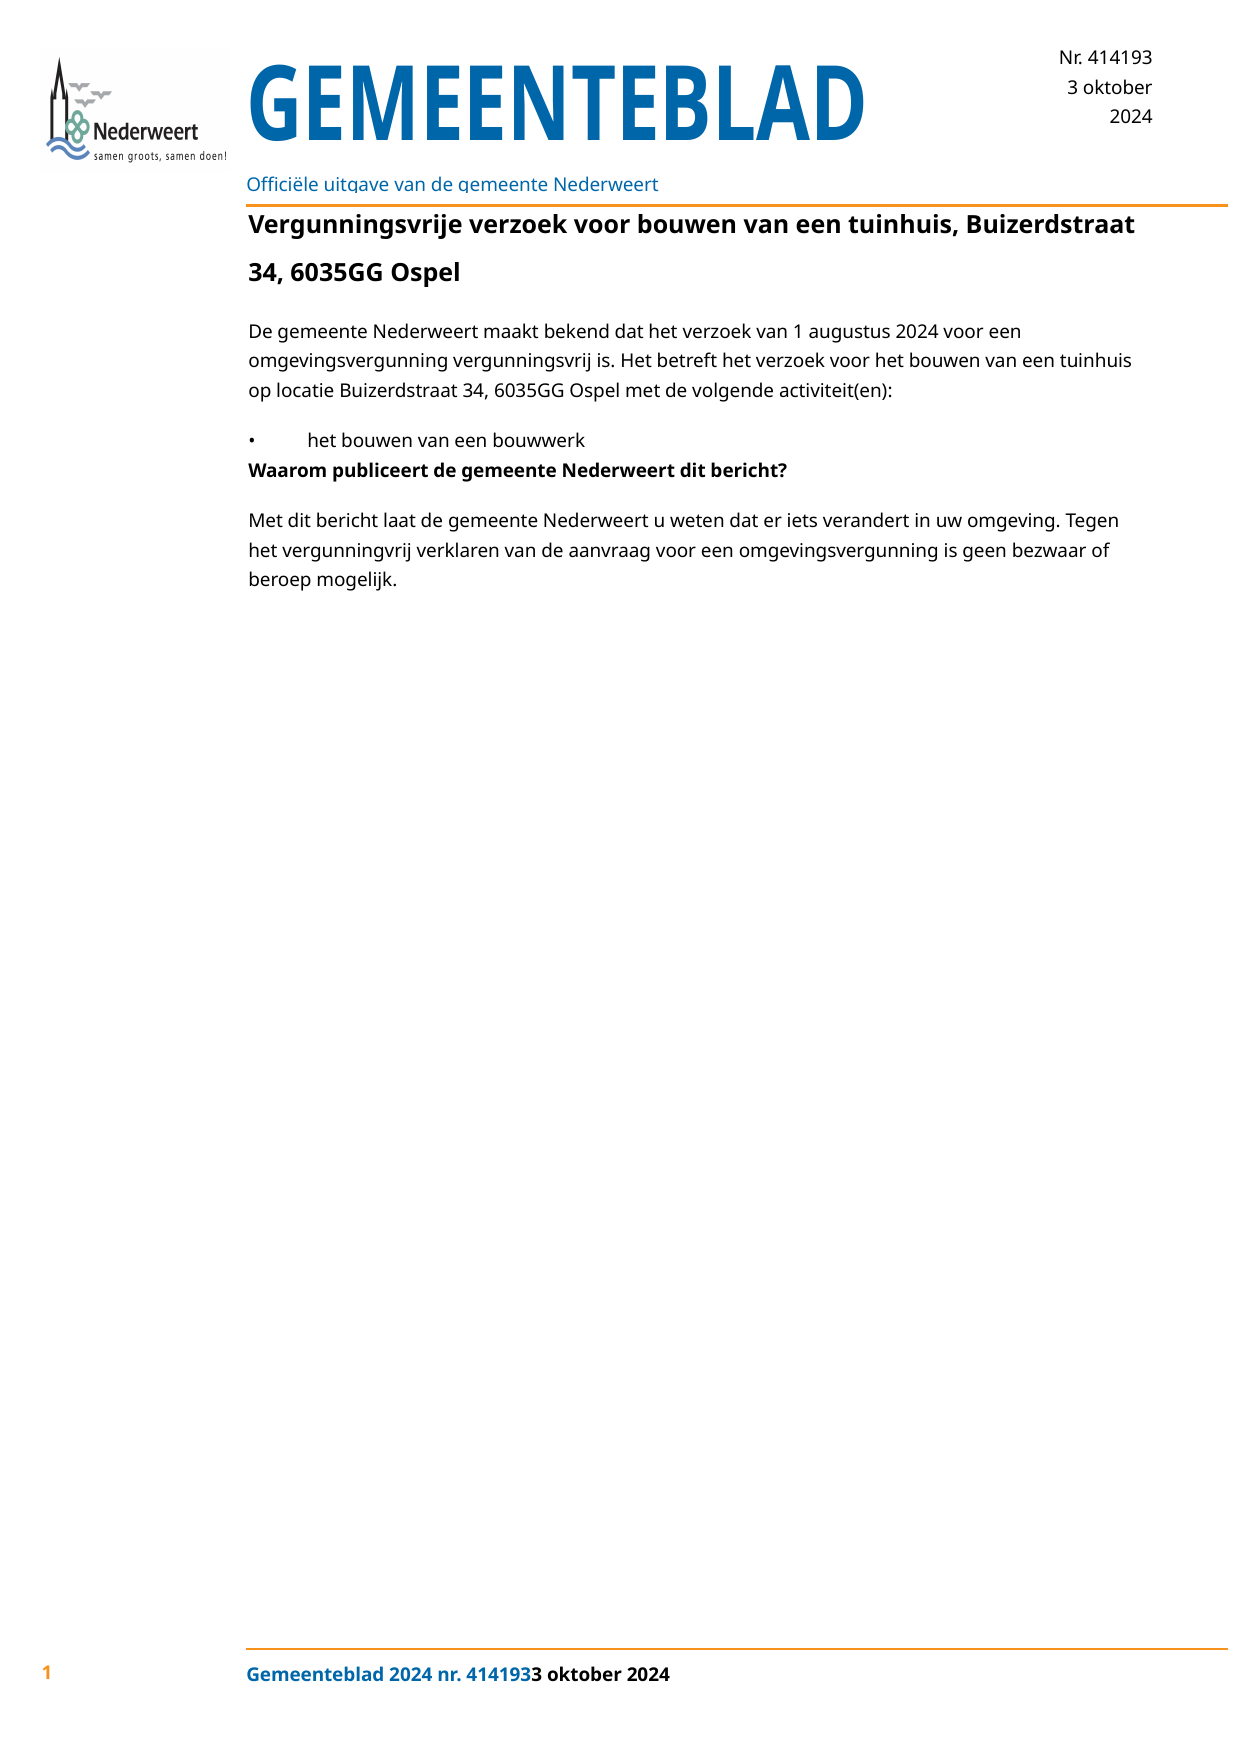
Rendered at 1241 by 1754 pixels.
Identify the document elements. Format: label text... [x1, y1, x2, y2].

text De gemeente Nederweert maakt bekend dat het verzoek van 1 augustus 2024 voor een omgevingsvergunning vergunningsvrij is. Het betreft het verzoek voor het bouwen van een tuinhuis op locatie Buizerdstraat 34, 6035GG Ospel met de volgende activiteit(en): [248, 318, 1152, 403]
text Waarom publiceert de gemeente Nederweert dit bericht? [248, 457, 1152, 483]
list het bouwen van een bouwwerk [248, 427, 1152, 453]
text Vergunningsvrije verzoek voor bouwen van een tuinhuis, Buizerdstraat 34, 6035GG Ospel [248, 207, 1152, 288]
picture [41, 47, 231, 172]
text Met dit bericht laat de gemeente Nederweert u weten dat er iets verandert in uw omgeving. Tegen het vergunningvrij verklaren van de aanvraag voor een omgevingsvergunning is geen bezwaar of beroep mogelijk. [248, 507, 1152, 592]
